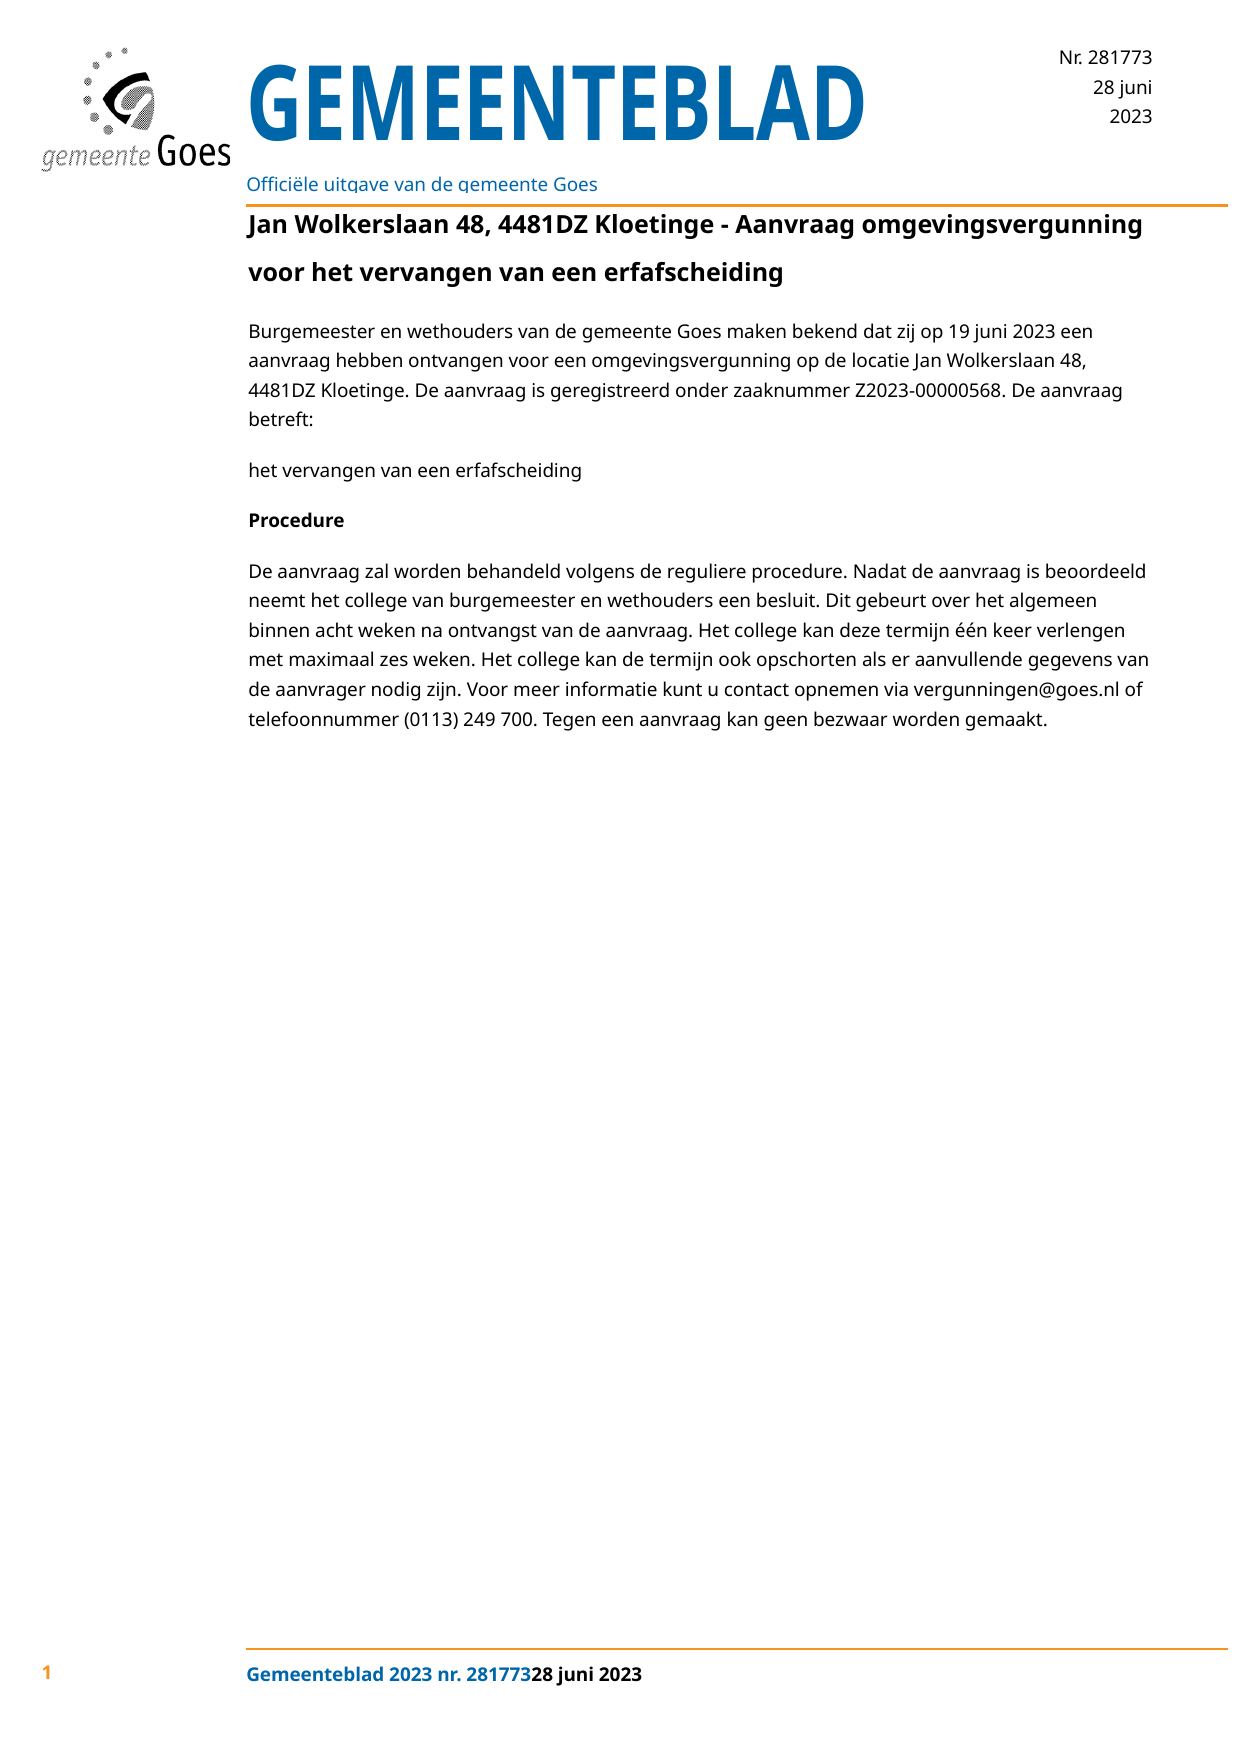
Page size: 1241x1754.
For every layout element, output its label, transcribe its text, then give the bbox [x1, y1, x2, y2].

text het vervangen van een erfafscheiding [248, 457, 1152, 483]
text De aanvraag zal worden behandeld volgens de reguliere procedure. Nadat de aanvraag is beoordeeld neemt het college van burgemeester en wethouders een besluit. Dit gebeurt over het algemeen binnen acht weken na ontvangst van de aanvraag. Het college kan deze termijn één keer verlengen met maximaal zes weken. Het college kan de termijn ook opschorten als er aanvullende gegevens van de aanvrager nodig zijn. Voor meer informatie kunt u contact opnemen via vergunningen@goes.nl of telefoonnummer (0113) 249 700. Tegen een aanvraag kan geen bezwaar worden gemaakt. [248, 558, 1152, 732]
text Jan Wolkerslaan 48, 4481DZ Kloetinge - Aanvraag omgevingsvergunning voor het vervangen van een erfafscheiding [248, 207, 1152, 288]
text Procedure [248, 507, 1152, 533]
picture [41, 47, 231, 172]
text Burgemeester en wethouders van de gemeente Goes maken bekend dat zij op 19 juni 2023 een aanvraag hebben ontvangen voor een omgevingsvergunning op de locatie Jan Wolkerslaan 48, 4481DZ Kloetinge. De aanvraag is geregistreerd onder zaaknummer Z2023-00000568. De aanvraag betreft: [248, 318, 1152, 432]
